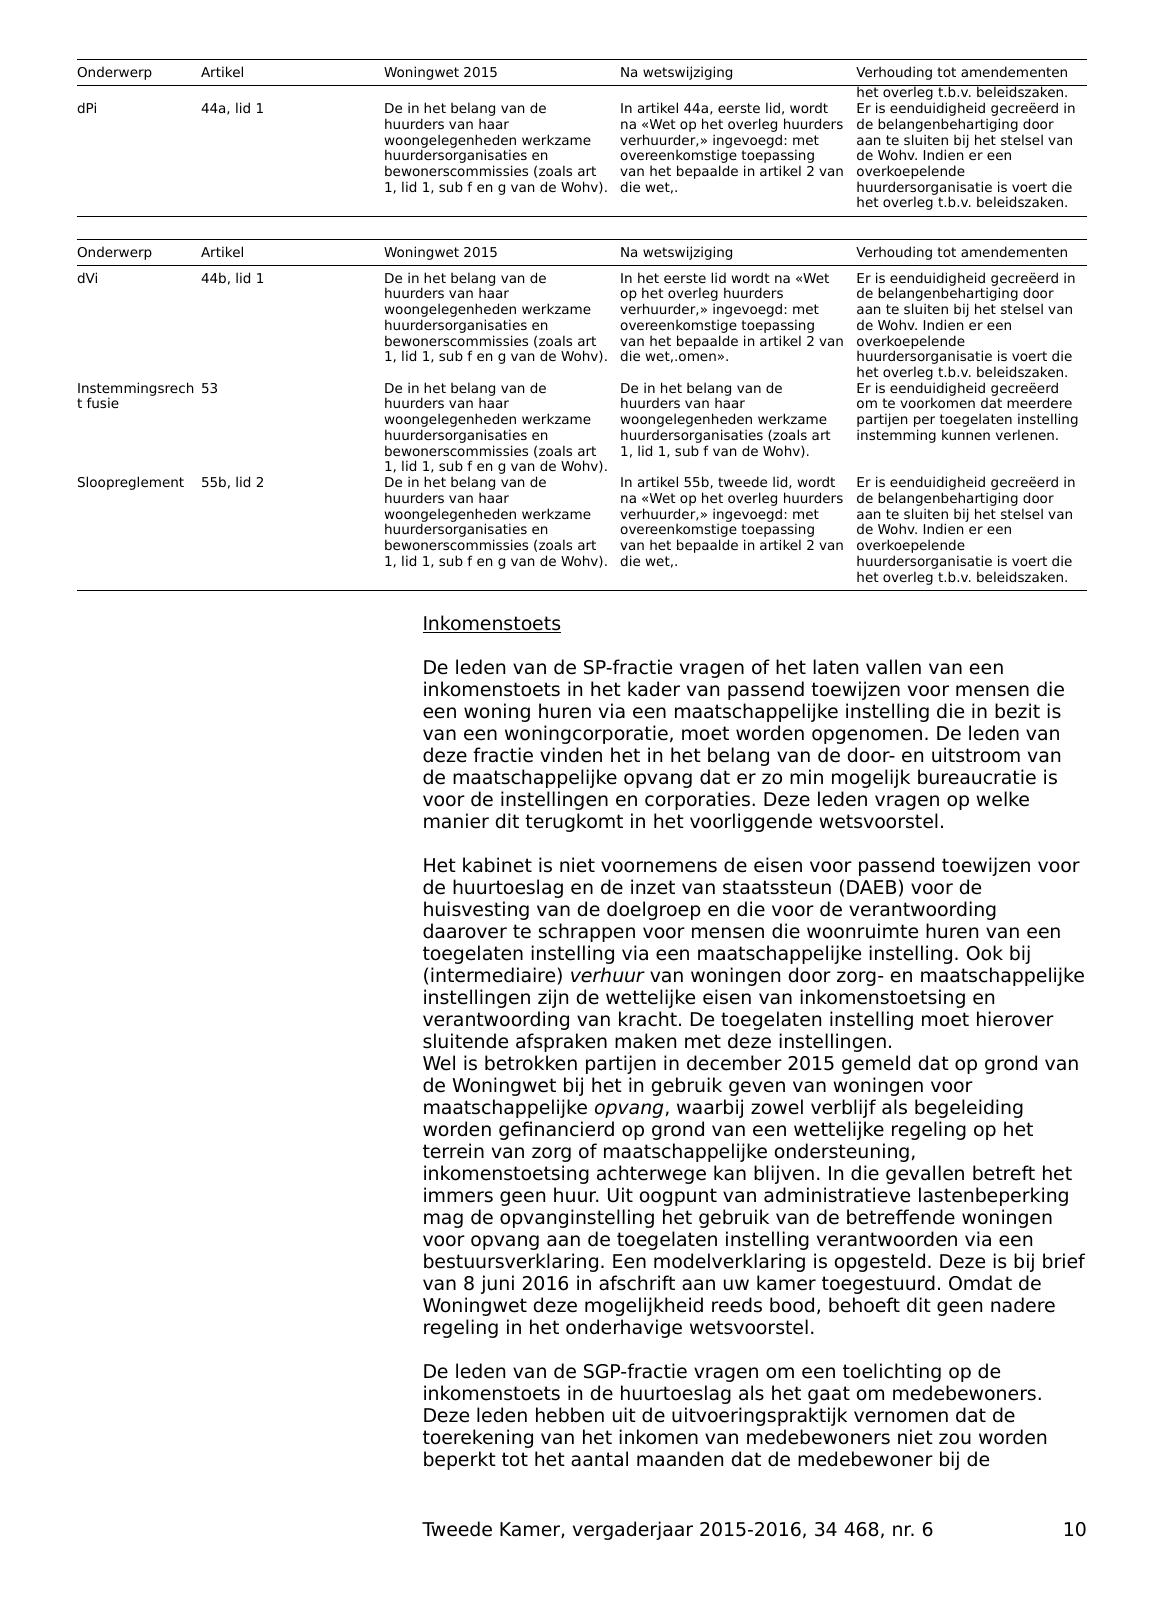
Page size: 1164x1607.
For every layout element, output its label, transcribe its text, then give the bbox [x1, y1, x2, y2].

table_cell In artikel 44a, eerste lid, wordt na «Wet op het overleg huurders verhuurder,» ingevoegd: met overeenkomstige toepassing van het bepaalde in artikel 2 van die wet,. [614, 101, 850, 216]
table_cell [378, 86, 614, 101]
table_header Woningwet 2015 [378, 240, 614, 265]
table_cell [77, 86, 195, 101]
table_header Artikel [195, 60, 378, 85]
table_header Na wetswijziging [614, 60, 850, 85]
table_header Onderwerp [77, 240, 195, 265]
table_cell In het eerste lid wordt na «Wet op het overleg huurders verhuurder,» ingevoegd: met overeenkomstige toepassing van het bepaalde in artikel 2 van die wet,.omen». [614, 266, 850, 381]
table_cell De in het belang van de huurders van haar woongelegenheden werkzame huurdersorganisaties en bewonerscommissies (zoals art 1, lid 1, sub f en g van de Wohv). [378, 266, 614, 381]
text Wel is betrokken partijen in december 2015 gemeld dat op grond van de Woningwet bij het in gebruik geven van woningen voor maatschappelijke opvang, waarbij zowel verblijf als begeleiding worden gefinancierd op grond van een wettelijke regeling op het terrein van zorg of maatschappelijke ondersteuning, inkomenstoetsing achterwege kan blijven. In die gevallen betreft het immers geen huur. Uit oogpunt van administratieve lastenbeperking mag de opvanginstelling het gebruik van de betreffende woningen voor opvang aan de toegelaten instelling verantwoorden via een bestuursverklaring. Een modelverklaring is opgesteld. Deze is bij brief van 8 juni 2016 in afschrift aan uw kamer toegestuurd. Omdat de Woningwet deze mogelijkheid reeds bood, behoeft dit geen nadere regeling in het onderhavige wetsvoorstel. [422, 1053, 1087, 1339]
table_cell dPi [77, 101, 195, 216]
table_header Artikel [195, 240, 378, 265]
table_cell Sloopreglement [77, 475, 195, 590]
table_cell 44b, lid 1 [195, 266, 378, 381]
table_cell De in het belang van de huurders van haar woongelegenheden werkzame huurdersorganisaties (zoals art 1, lid 1, sub f van de Wohv). [614, 381, 850, 475]
table_cell Er is eenduidigheid gecreëerd in de belangenbehartiging door aan te sluiten bij het stelsel van de Wohv. Indien er een overkoepelende huurdersorganisatie is voert die het overleg t.b.v. beleidszaken. [850, 266, 1087, 381]
text De leden van de SGP-fractie vragen om een toelichting op de inkomenstoets in de huurtoeslag als het gaat om medebewoners. Deze leden hebben uit de uitvoeringspraktijk vernomen dat de toerekening van het inkomen van medebewoners niet zou worden beperkt tot het aantal maanden dat de medebewoner bij de [422, 1361, 1087, 1471]
table_cell 55b, lid 2 [195, 475, 378, 590]
table_cell Instemmingsrecht fusie [77, 381, 195, 475]
table_cell Er is eenduidigheid gecreëerd om te voorkomen dat meerdere partijen per toegelaten instelling instemming kunnen verlenen. [850, 381, 1087, 475]
table_cell dVi [77, 266, 195, 381]
table_cell Er is eenduidigheid gecreëerd in de belangenbehartiging door aan te sluiten bij het stelsel van de Wohv. Indien er een overkoepelende huurdersorganisatie is voert die het overleg t.b.v. beleidszaken. [850, 475, 1087, 590]
table_cell 44a, lid 1 [195, 101, 378, 216]
table_cell De in het belang van de huurders van haar woongelegenheden werkzame huurdersorganisaties en bewonerscommissies (zoals art 1, lid 1, sub f en g van de Wohv). [378, 101, 614, 216]
text Het kabinet is niet voornemens de eisen voor passend toewijzen voor de huurtoeslag en de inzet van staatssteun (DAEB) voor de huisvesting van de doelgroep en die voor de verantwoording daarover te schrappen voor mensen die woonruimte huren van een toegelaten instelling via een maatschappelijke instelling. Ook bij (intermediaire) verhuur van woningen door zorg- en maatschappelijke instellingen zijn de wettelijke eisen van inkomenstoetsing en verantwoording van kracht. De toegelaten instelling moet hierover sluitende afspraken maken met deze instellingen. [422, 855, 1087, 1053]
text De leden van de SP-fractie vragen of het laten vallen van een inkomenstoets in het kader van passend toewijzen voor mensen die een woning huren via een maatschappelijke instelling die in bezit is van een woningcorporatie, moet worden opgenomen. De leden van deze fractie vinden het in het belang van de door- en uitstroom van de maatschappelijke opvang dat er zo min mogelijk bureaucratie is voor de instellingen en corporaties. Deze leden vragen op welke manier dit terugkomt in het voorliggende wetsvoorstel. [422, 657, 1087, 833]
table_header Woningwet 2015 [378, 60, 614, 85]
table_header Onderwerp [77, 60, 195, 85]
table_header Verhouding tot amendementen [850, 240, 1087, 265]
table_cell De in het belang van de huurders van haar woongelegenheden werkzame huurdersorganisaties en bewonerscommissies (zoals art 1, lid 1, sub f en g van de Wohv). [378, 475, 614, 590]
table_header Na wetswijziging [614, 240, 850, 265]
table_cell 53 [195, 381, 378, 475]
table_header Verhouding tot amendementen [850, 60, 1087, 85]
table_cell De in het belang van de huurders van haar woongelegenheden werkzame huurdersorganisaties en bewonerscommissies (zoals art 1, lid 1, sub f en g van de Wohv). [378, 381, 614, 475]
table_cell [614, 86, 850, 101]
table_cell Er is eenduidigheid gecreëerd in de belangenbehartiging door aan te sluiten bij het stelsel van de Wohv. Indien er een overkoepelende huurdersorganisatie is voert die het overleg t.b.v. beleidszaken. [850, 101, 1087, 216]
subtitle Inkomenstoets [422, 613, 1087, 635]
table_cell het overleg t.b.v. beleidszaken. [850, 86, 1087, 101]
table_cell [195, 86, 378, 101]
table_cell In artikel 55b, tweede lid, wordt na «Wet op het overleg huurders verhuurder,» ingevoegd: met overeenkomstige toepassing van het bepaalde in artikel 2 van die wet,. [614, 475, 850, 590]
